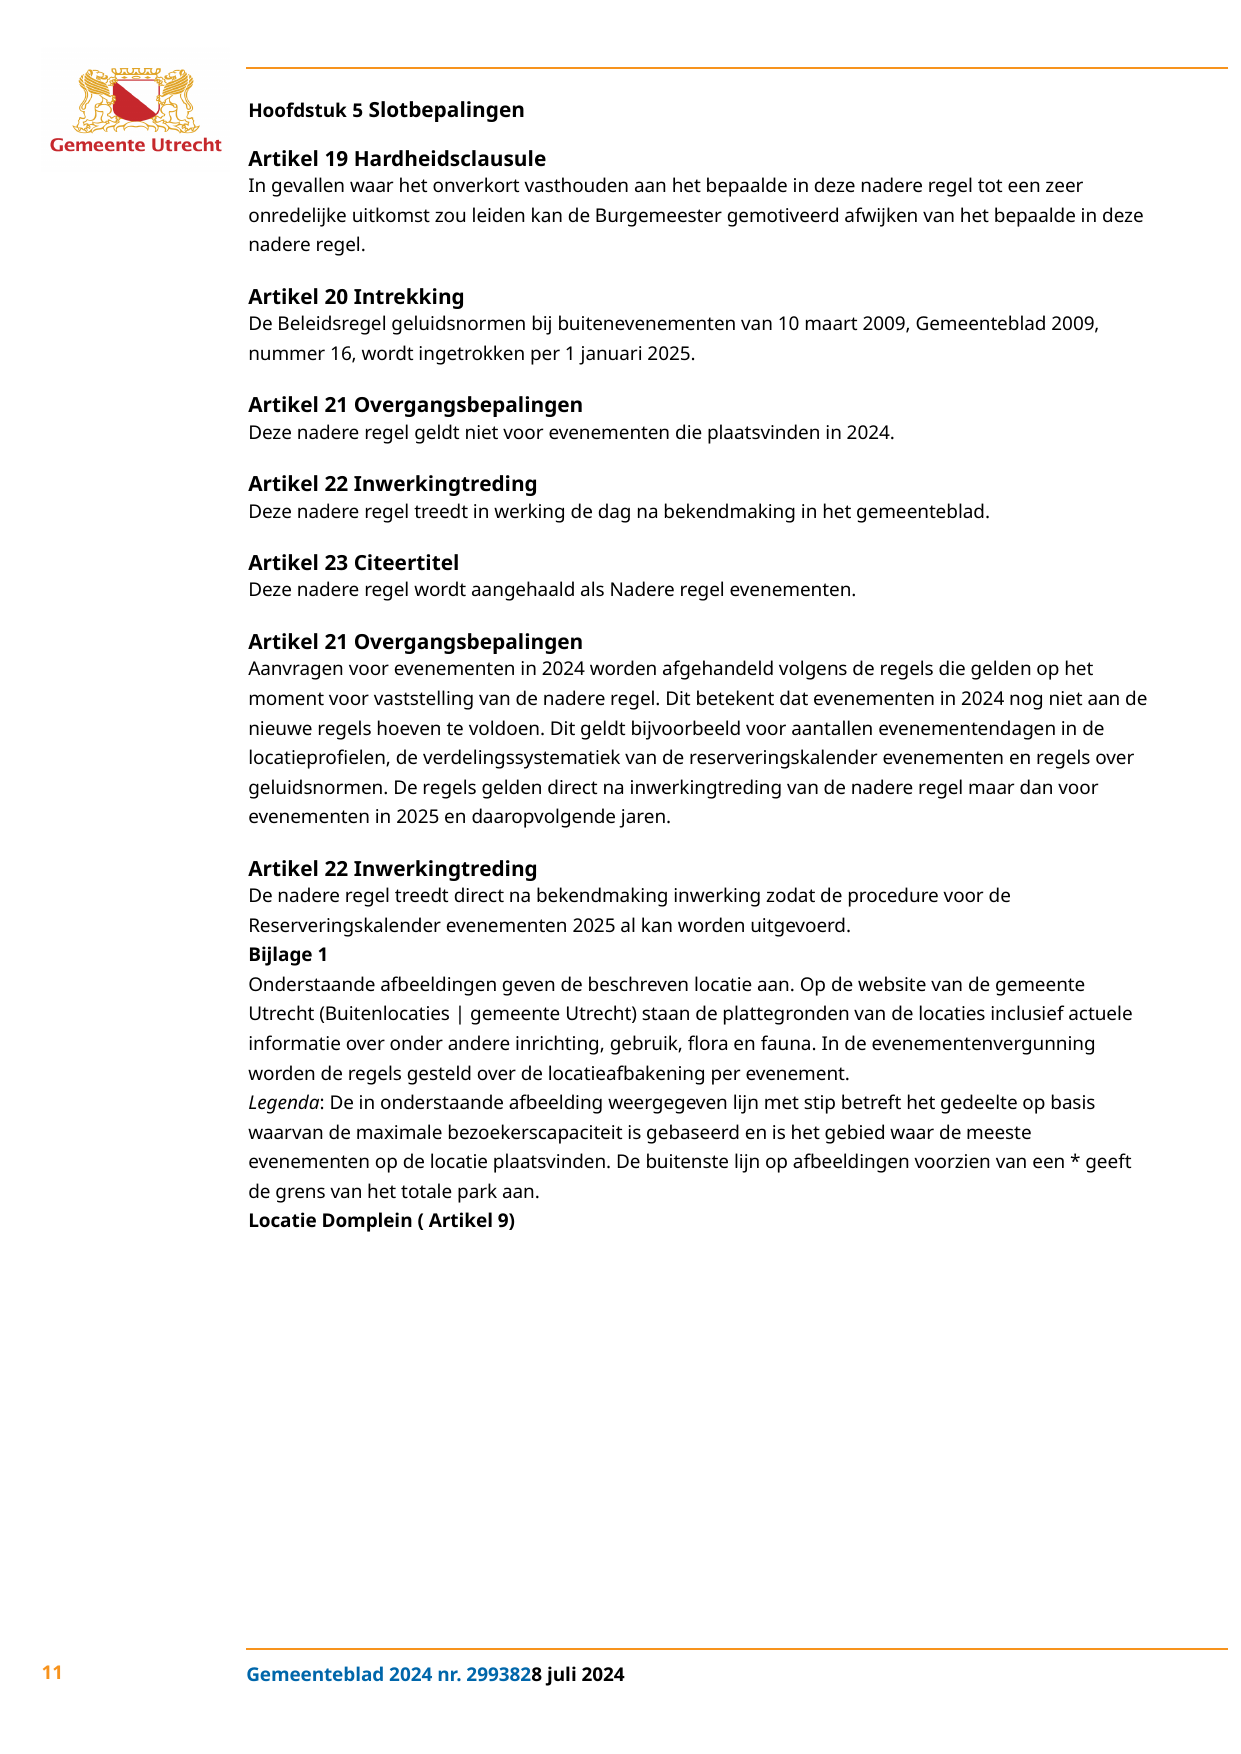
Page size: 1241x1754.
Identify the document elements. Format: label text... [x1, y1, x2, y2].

text Bijlage 1 [248, 941, 1152, 967]
text Deze nadere regel geldt niet voor evenementen die plaatsvinden in 2024. [248, 419, 1152, 445]
text Aanvragen voor evenementen in 2024 worden afgehandeld volgens de regels die gelden op het moment voor vaststelling van de nadere regel. Dit betekent dat evenementen in 2024 nog niet aan de nieuwe regels hoeven te voldoen. Dit geldt bijvoorbeeld voor aantallen evenementendagen in de locatieprofielen, de verdelingssystematiek van de reserveringskalender evenementen en regels over geluidsnormen. De regels gelden direct na inwerkingtreding van de nadere regel maar dan voor evenementen in 2025 en daaropvolgende jaren. [248, 656, 1152, 829]
text Artikel 20 Intrekking [248, 282, 1152, 311]
text Artikel 21 Overgangsbepalingen [248, 627, 1152, 656]
text Locatie Domplein ( Artikel 9) [248, 1208, 1152, 1233]
text Artikel 19 Hardheidsclausule [248, 144, 1152, 172]
text Hoofdstuk 5 Slotbepalingen [248, 95, 1152, 123]
text In gevallen waar het onverkort vasthouden aan het bepaalde in deze nadere regel tot een zeer onredelijke uitkomst zou leiden kan de Burgemeester gemotiveerd afwijken van het bepaalde in deze nadere regel. [248, 172, 1152, 257]
text De nadere regel treedt direct na bekendmaking inwerking zodat de procedure voor de Reserveringskalender evenementen 2025 al kan worden uitgevoerd. [248, 882, 1152, 938]
text Onderstaande afbeeldingen geven de beschreven locatie aan. Op de website van de gemeente Utrecht (Buitenlocaties | gemeente Utrecht) staan de plattegronden van de locaties inclusief actuele informatie over onder andere inrichting, gebruik, flora en fauna. In de evenementenvergunning worden de regels gesteld over de locatieafbakening per evenement. [248, 971, 1152, 1086]
text Artikel 21 Overgangsbepalingen [248, 391, 1152, 419]
text Artikel 22 Inwerkingtreding [248, 854, 1152, 882]
text Artikel 23 Citeertitel [248, 548, 1152, 577]
text Deze nadere regel wordt aangehaald als Nadere regel evenementen. [248, 577, 1152, 602]
picture [41, 47, 231, 172]
text Legenda: De in onderstaande afbeelding weergegeven lijn met stip betreft het gedeelte op basis waarvan de maximale bezoekerscapaciteit is gebaseerd en is het gebied waar de meeste evenementen op de locatie plaatsvinden. De buitenste lijn op afbeeldingen voorzien van een * geeft de grens van het totale park aan. [248, 1089, 1152, 1204]
text Artikel 22 Inwerkingtreding [248, 469, 1152, 498]
text Deze nadere regel treedt in werking de dag na bekendmaking in het gemeenteblad. [248, 498, 1152, 523]
text De Beleidsregel geluidsnormen bij buitenevenementen van 10 maart 2009, Gemeenteblad 2009, nummer 16, wordt ingetrokken per 1 januari 2025. [248, 311, 1152, 366]
